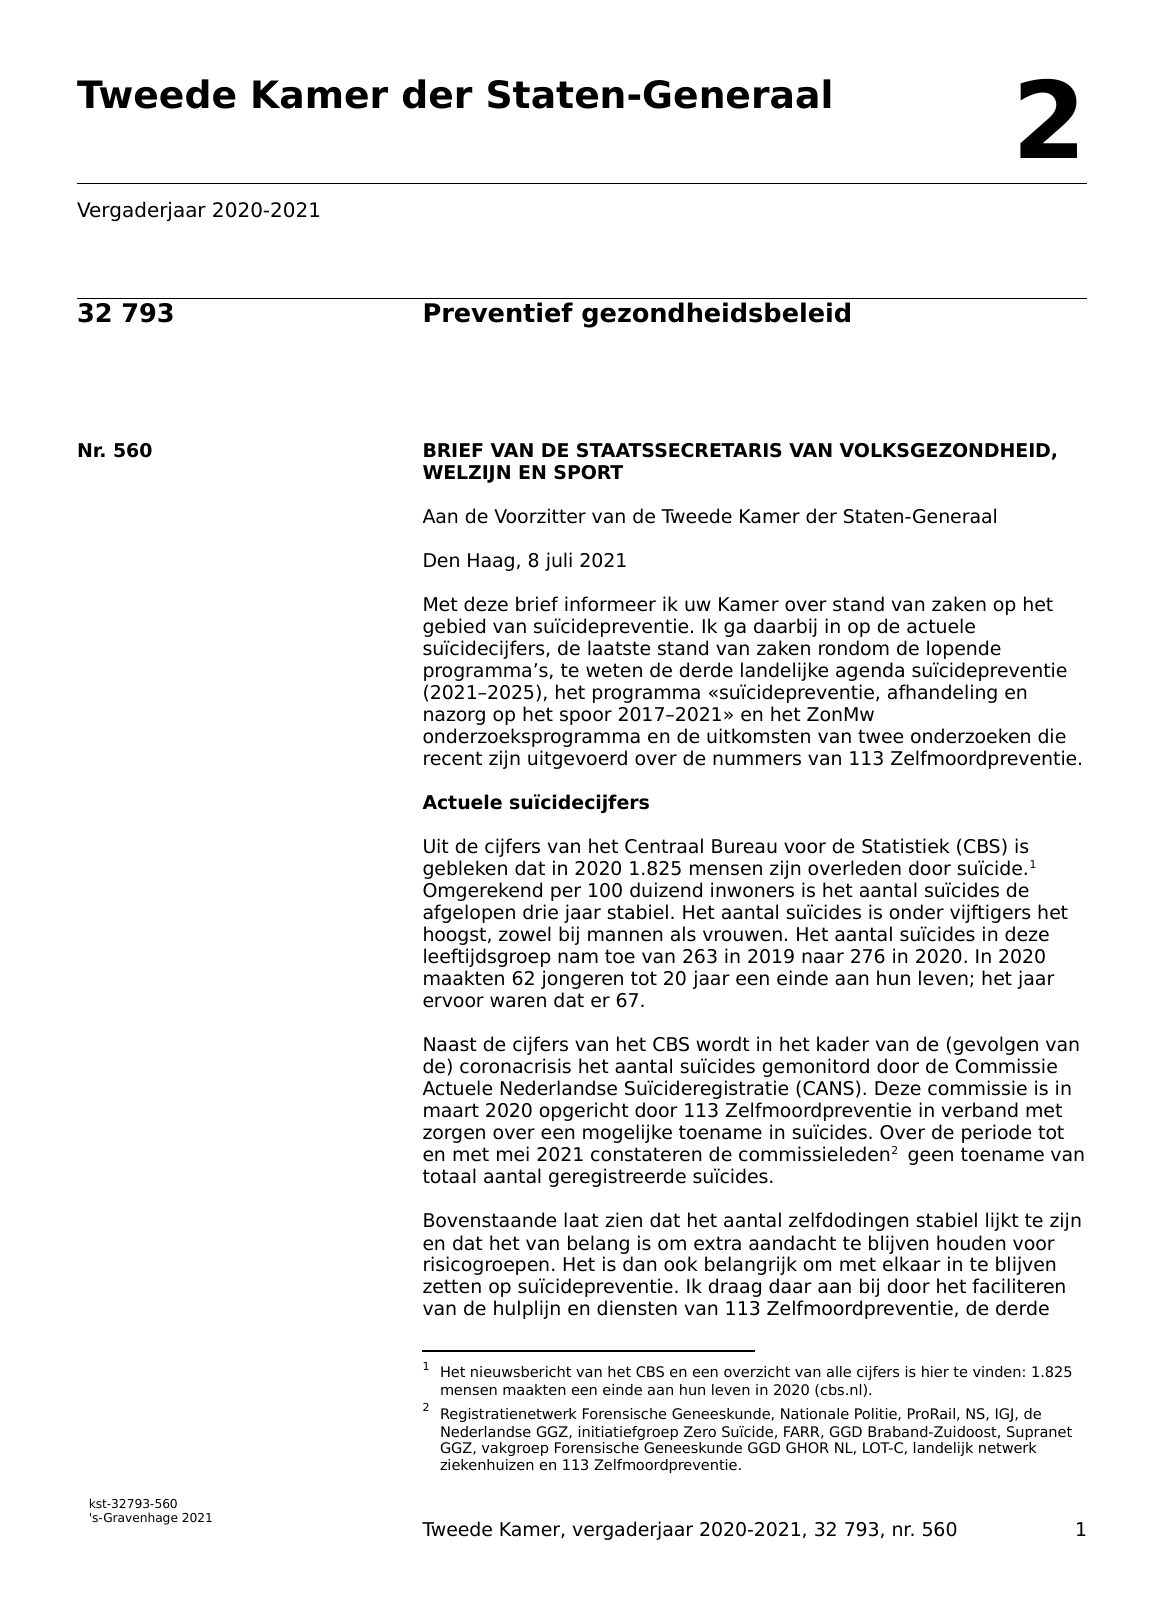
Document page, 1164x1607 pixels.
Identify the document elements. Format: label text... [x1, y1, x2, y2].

table_cell Vergaderjaar 2020-2021 [77, 184, 1087, 298]
text Aan de Voorzitter van de Tweede Kamer der Staten-Generaal [422, 506, 1087, 528]
subtitle Nr. 560 BRIEF VAN DE STAATSSECRETARIS VAN VOLKSGEZONDHEID, WELZIJN EN SPORT [77, 440, 1087, 484]
text 's-Gravenhage 2021 [88, 1511, 323, 1525]
text Registratienetwerk Forensische Geneeskunde, Nationale Politie, ProRail, NS, IGJ, de Nederlandse GGZ, initiatiefgroep Zero Suïcide, FARR, GGD Braband-Zuidoost, Supranet GGZ, vakgroep Forensische Geneeskunde GGD GHOR NL, LOT-C, landelijk netwerk ziekenhuizen en 113 Zelfmoordpreventie. [422, 1402, 1087, 1474]
text Naast de cijfers van het CBS wordt in het kader van de (gevolgen van de) coronacrisis het aantal suïcides gemonitord door de Commissie Actuele Nederlandse Suïcideregistratie (CANS). Deze commissie is in maart 2020 opgericht door 113 Zelfmoordpreventie in verband met zorgen over een mogelijke toename in suïcides. Over de periode tot en met mei 2021 constateren de commissieleden geen toename van totaal aantal geregistreerde suïcides. [422, 1034, 1087, 1188]
subtitle 32 793 Preventief gezondheidsbeleid [77, 299, 1087, 329]
text Bovenstaande laat zien dat het aantal zelfdodingen stabiel lijkt te zijn en dat het van belang is om extra aandacht te blijven houden voor risicogroepen. Het is dan ook belangrijk om met elkaar in te blijven zetten op suïcidepreventie. Ik draag daar aan bij door het faciliteren van de hulplijn en diensten van 113 Zelfmoordpreventie, de derde [422, 1210, 1087, 1320]
text Uit de cijfers van het Centraal Bureau voor de Statistiek (CBS) is gebleken dat in 2020 1.825 mensen zijn overleden door suïcide. Omgerekend per 100 duizend inwoners is het aantal suïcides de afgelopen drie jaar stabiel. Het aantal suïcides is onder vijftigers het hoogst, zowel bij mannen als vrouwen. Het aantal suïcides in deze leeftijdsgroep nam toe van 263 in 2019 naar 276 in 2020. In 2020 maakten 62 jongeren tot 20 jaar een einde aan hun leven; het jaar ervoor waren dat er 67. [422, 836, 1087, 1012]
text Den Haag, 8 juli 2021 [422, 550, 1087, 572]
subtitle Actuele suïcidecijfers [422, 792, 1087, 814]
table_header Tweede Kamer der Staten-Generaal [77, 59, 886, 183]
text Met deze brief informeer ik uw Kamer over stand van zaken op het gebied van suïcidepreventie. Ik ga daarbij in op de actuele suïcidecijfers, de laatste stand van zaken rondom de lopende programma’s, te weten de derde landelijke agenda suïcidepreventie (2021–2025), het programma «suïcidepreventie, afhandeling en nazorg op het spoor 2017–2021» en het ZonMw onderzoeksprogramma en de uitkomsten van twee onderzoeken die recent zijn uitgevoerd over de nummers van 113 Zelfmoordpreventie. [422, 594, 1087, 770]
table_header 2 [886, 59, 1087, 183]
text kst-32793-560 [88, 1497, 323, 1511]
text Het nieuwsbericht van het CBS en een overzicht van alle cijfers is hier te vinden: 1.825 mensen maakten een einde aan hun leven in 2020 (cbs.nl). [422, 1360, 1087, 1399]
